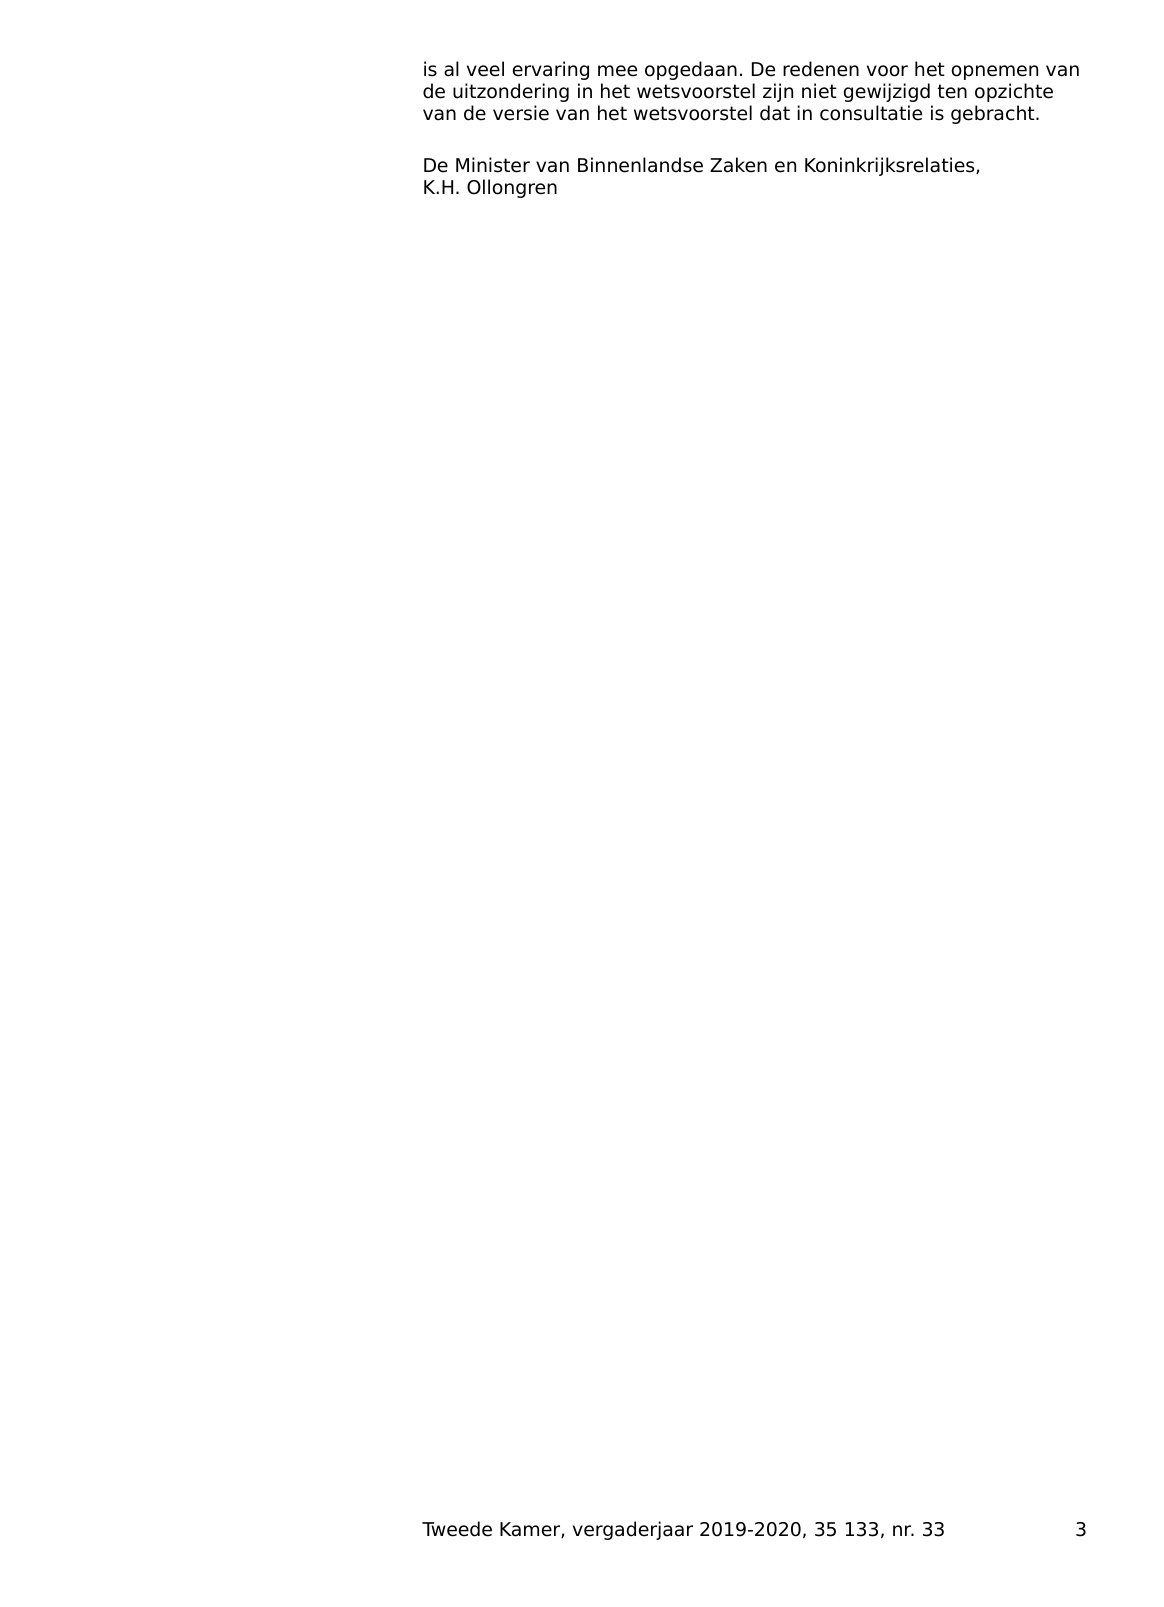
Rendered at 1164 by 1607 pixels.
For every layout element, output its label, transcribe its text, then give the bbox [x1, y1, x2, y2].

text De Minister van Binnenlandse Zaken en Koninkrijksrelaties, K.H. Ollongren [422, 155, 1087, 199]
text is al veel ervaring mee opgedaan. De redenen voor het opnemen van de uitzondering in het wetsvoorstel zijn niet gewijzigd ten opzichte van de versie van het wetsvoorstel dat in consultatie is gebracht. [422, 59, 1087, 125]
